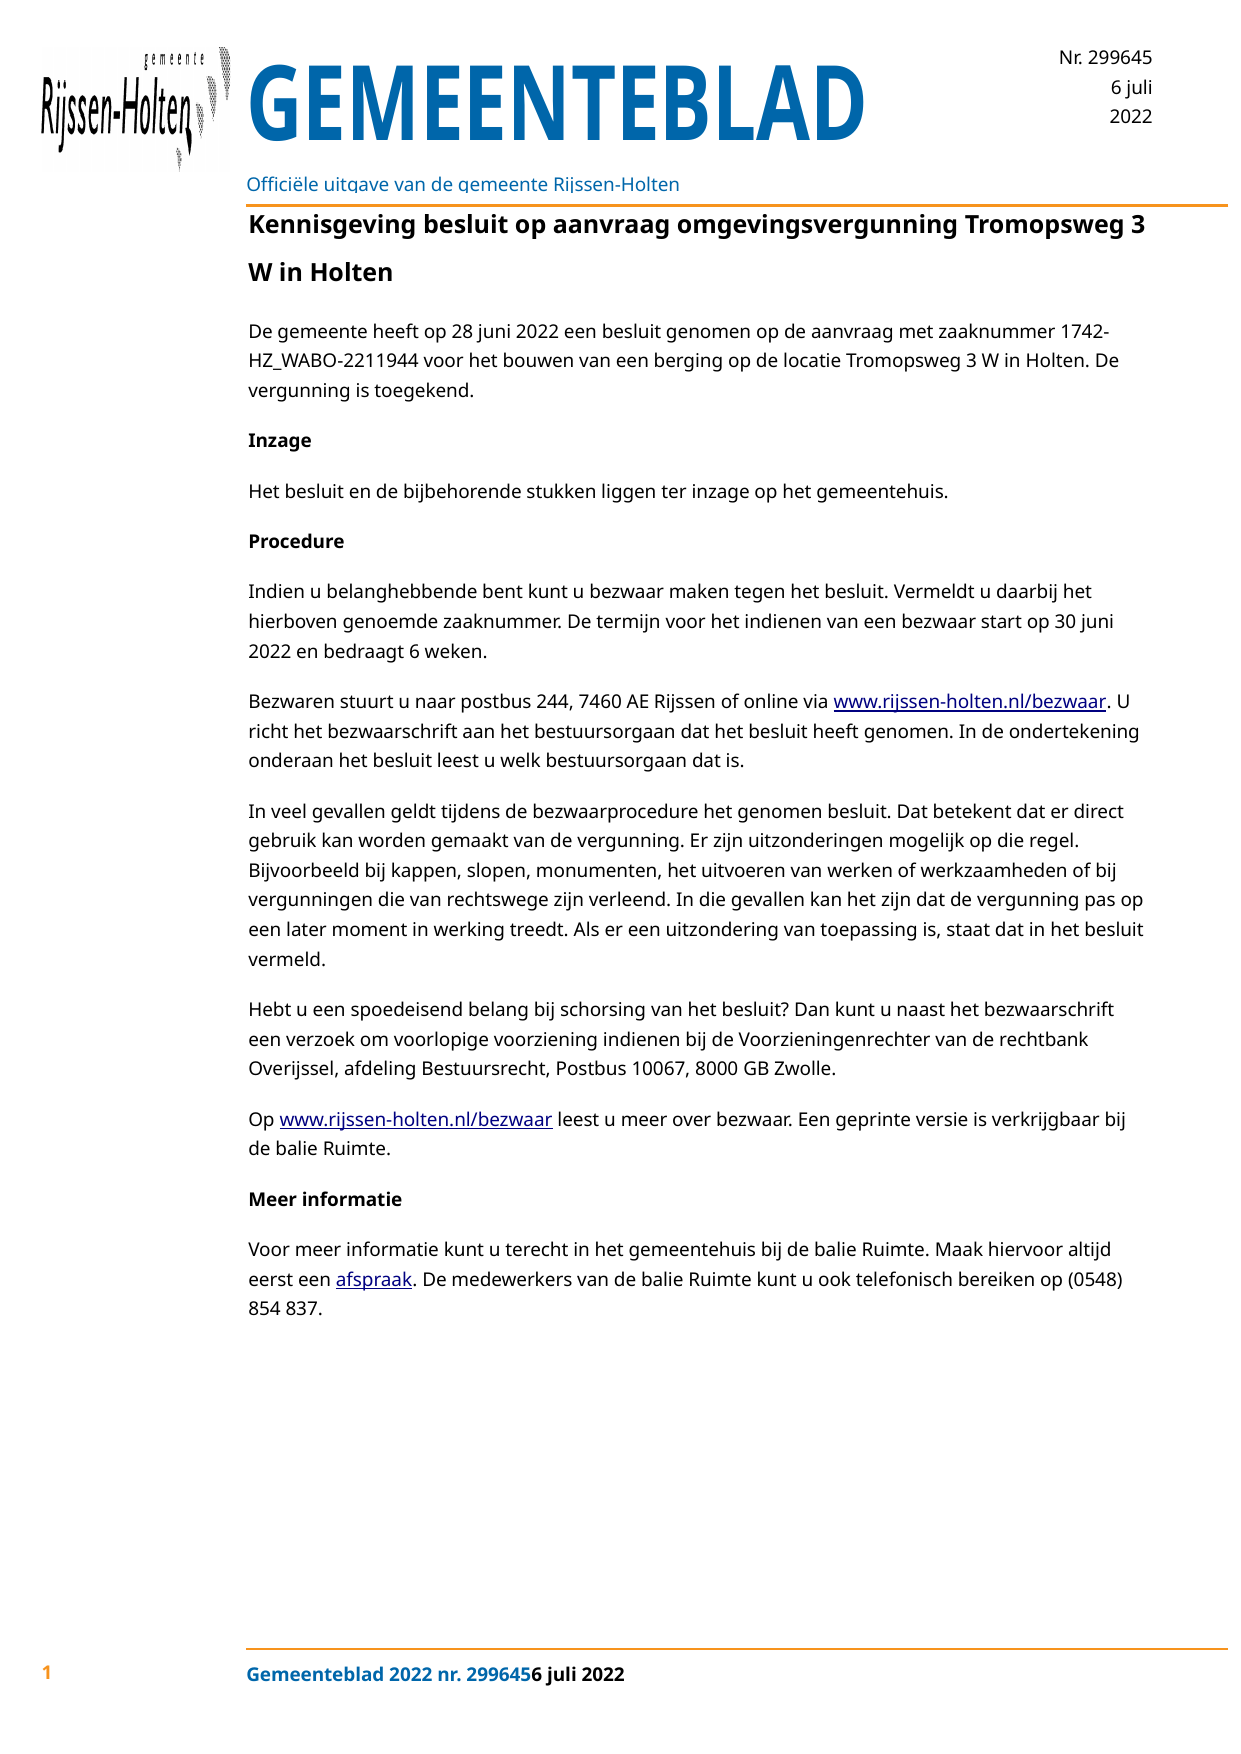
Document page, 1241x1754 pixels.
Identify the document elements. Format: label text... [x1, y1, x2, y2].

picture [41, 47, 231, 172]
text Kennisgeving besluit op aanvraag omgevingsvergunning Tromopsweg 3 W in Holten [248, 207, 1152, 288]
text Het besluit en de bijbehorende stukken liggen ter inzage op het gemeentehuis. [248, 478, 1152, 504]
text Inzage [248, 427, 1152, 453]
text Op www.rijssen-holten.nl/bezwaar leest u meer over bezwaar. Een geprinte versie is verkrijgbaar bij de balie Ruimte. [248, 1106, 1152, 1161]
text Bezwaren stuurt u naar postbus 244, 7460 AE Rijssen of online via www.rijssen-holten.nl/bezwaar. U richt het bezwaarschrift aan het bestuursorgaan dat het besluit heeft genomen. In de ondertekening onderaan het besluit leest u welk bestuursorgaan dat is. [248, 688, 1152, 773]
text Hebt u een spoedeisend belang bij schorsing van het besluit? Dan kunt u naast het bezwaarschrift een verzoek om voorlopige voorziening indienen bij de Voorzieningenrechter van de rechtbank Overijssel, afdeling Bestuursrecht, Postbus 10067, 8000 GB Zwolle. [248, 996, 1152, 1081]
text Meer informatie [248, 1186, 1152, 1212]
text Procedure [248, 528, 1152, 554]
text Indien u belanghebbende bent kunt u bezwaar maken tegen het besluit. Vermeldt u daarbij het hierboven genoemde zaaknummer. De termijn voor het indienen van een bezwaar start op 30 juni 2022 en bedraagt 6 weken. [248, 579, 1152, 664]
text Voor meer informatie kunt u terecht in het gemeentehuis bij de balie Ruimte. Maak hiervoor altijd eerst een afspraak. De medewerkers van de balie Ruimte kunt u ook telefonisch bereiken op (0548) 854 837. [248, 1236, 1152, 1321]
text De gemeente heeft op 28 juni 2022 een besluit genomen op de aanvraag met zaaknummer 1742-HZ_WABO-2211944 voor het bouwen van een berging op de locatie Tromopsweg 3 W in Holten. De vergunning is toegekend. [248, 318, 1152, 403]
text In veel gevallen geldt tijdens de bezwaarprocedure het genomen besluit. Dat betekent dat er direct gebruik kan worden gemaakt van de vergunning. Er zijn uitzonderingen mogelijk op die regel. Bijvoorbeeld bij kappen, slopen, monumenten, het uitvoeren van werken of werkzaamheden of bij vergunningen die van rechtswege zijn verleend. In die gevallen kan het zijn dat de vergunning pas op een later moment in werking treedt. Als er een uitzondering van toepassing is, staat dat in het besluit vermeld. [248, 798, 1152, 972]
